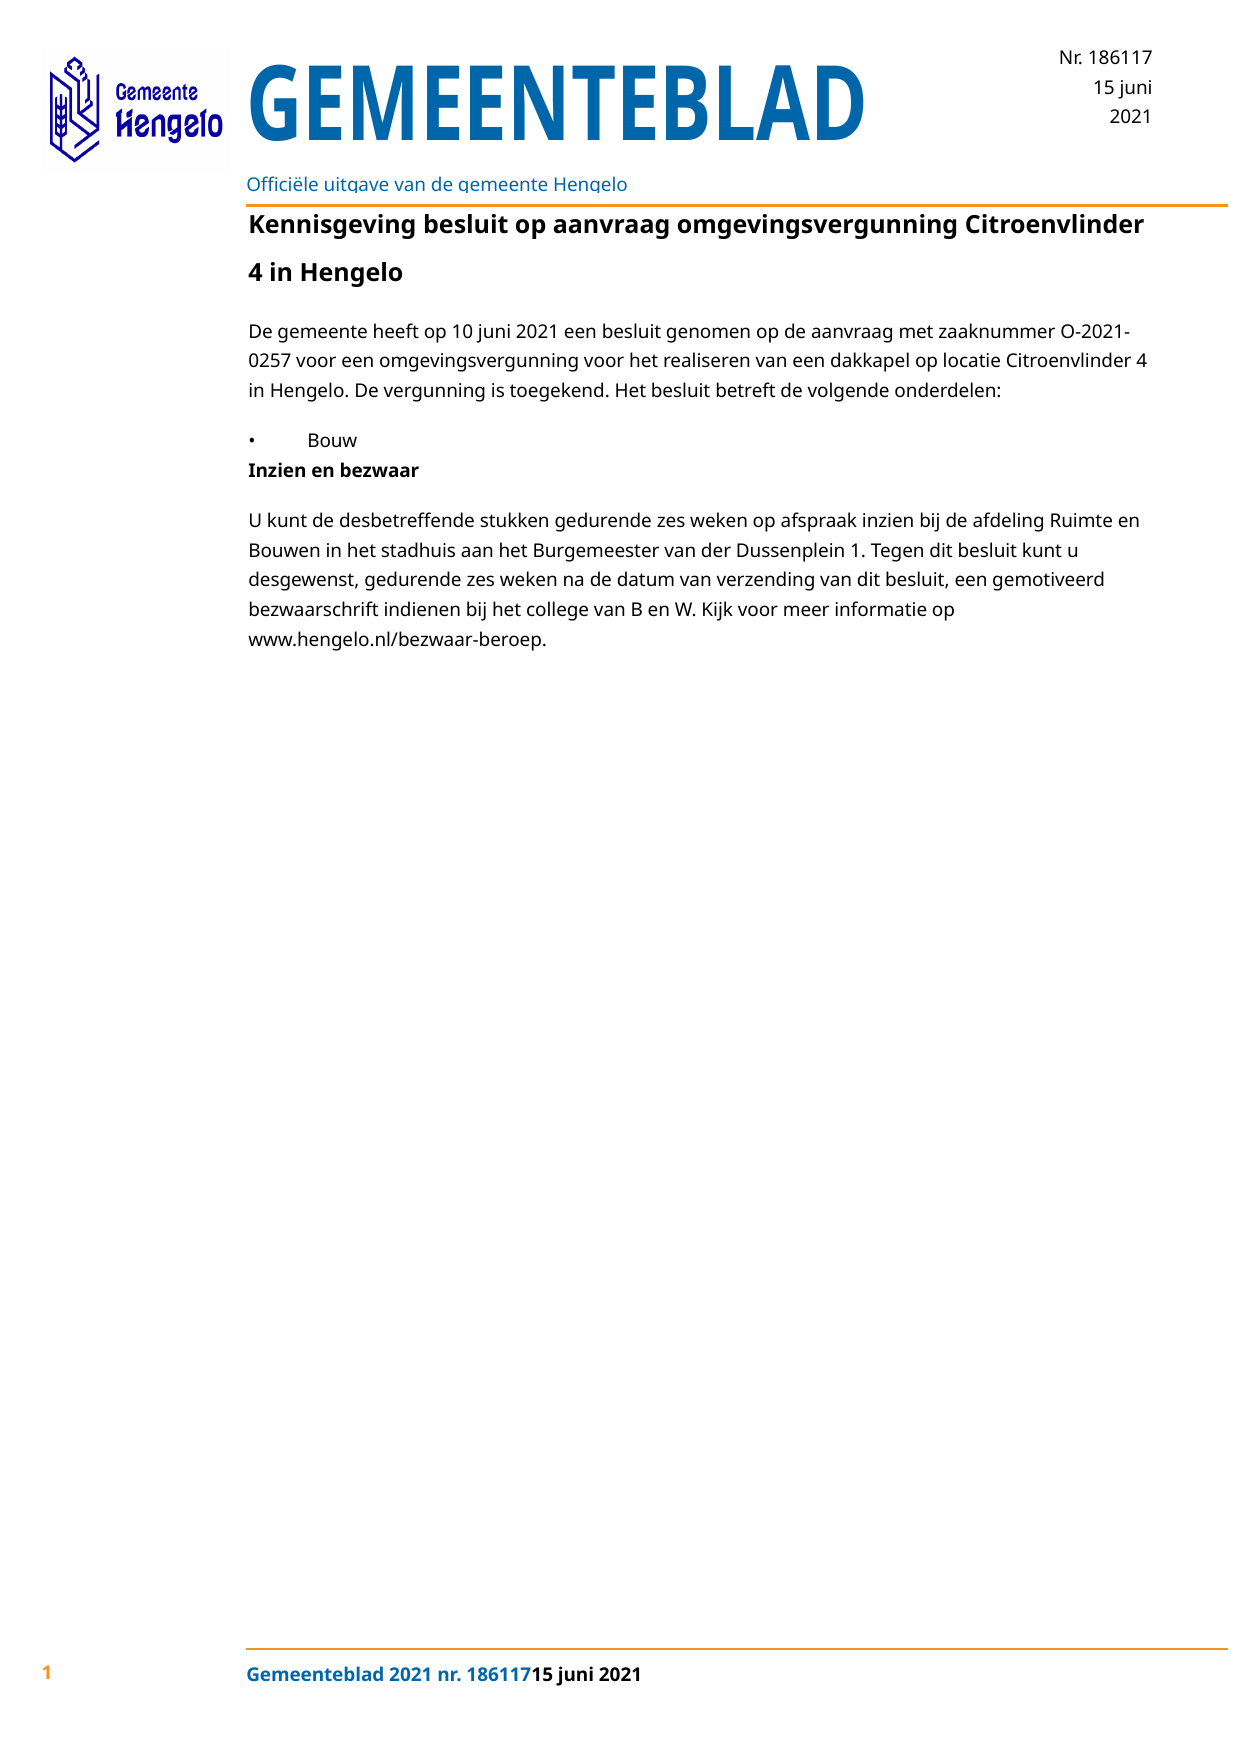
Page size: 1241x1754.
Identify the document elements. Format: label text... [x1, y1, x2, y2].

text U kunt de desbetreffende stukken gedurende zes weken op afspraak inzien bij de afdeling Ruimte en Bouwen in het stadhuis aan het Burgemeester van der Dussenplein 1. Tegen dit besluit kunt u desgewenst, gedurende zes weken na de datum van verzending van dit besluit, een gemotiveerd bezwaarschrift indienen bij het college van B en W. Kijk voor meer informatie op www.hengelo.nl/bezwaar-beroep. [248, 507, 1152, 652]
text De gemeente heeft op 10 juni 2021 een besluit genomen op de aanvraag met zaaknummer O-2021-0257 voor een omgevingsvergunning voor het realiseren van een dakkapel op locatie Citroenvlinder 4 in Hengelo. De vergunning is toegekend. Het besluit betreft de volgende onderdelen: [248, 318, 1152, 403]
picture [41, 47, 231, 172]
text Inzien en bezwaar [248, 457, 1152, 483]
list Bouw [248, 427, 1152, 453]
text Kennisgeving besluit op aanvraag omgevingsvergunning Citroenvlinder 4 in Hengelo [248, 207, 1152, 288]
